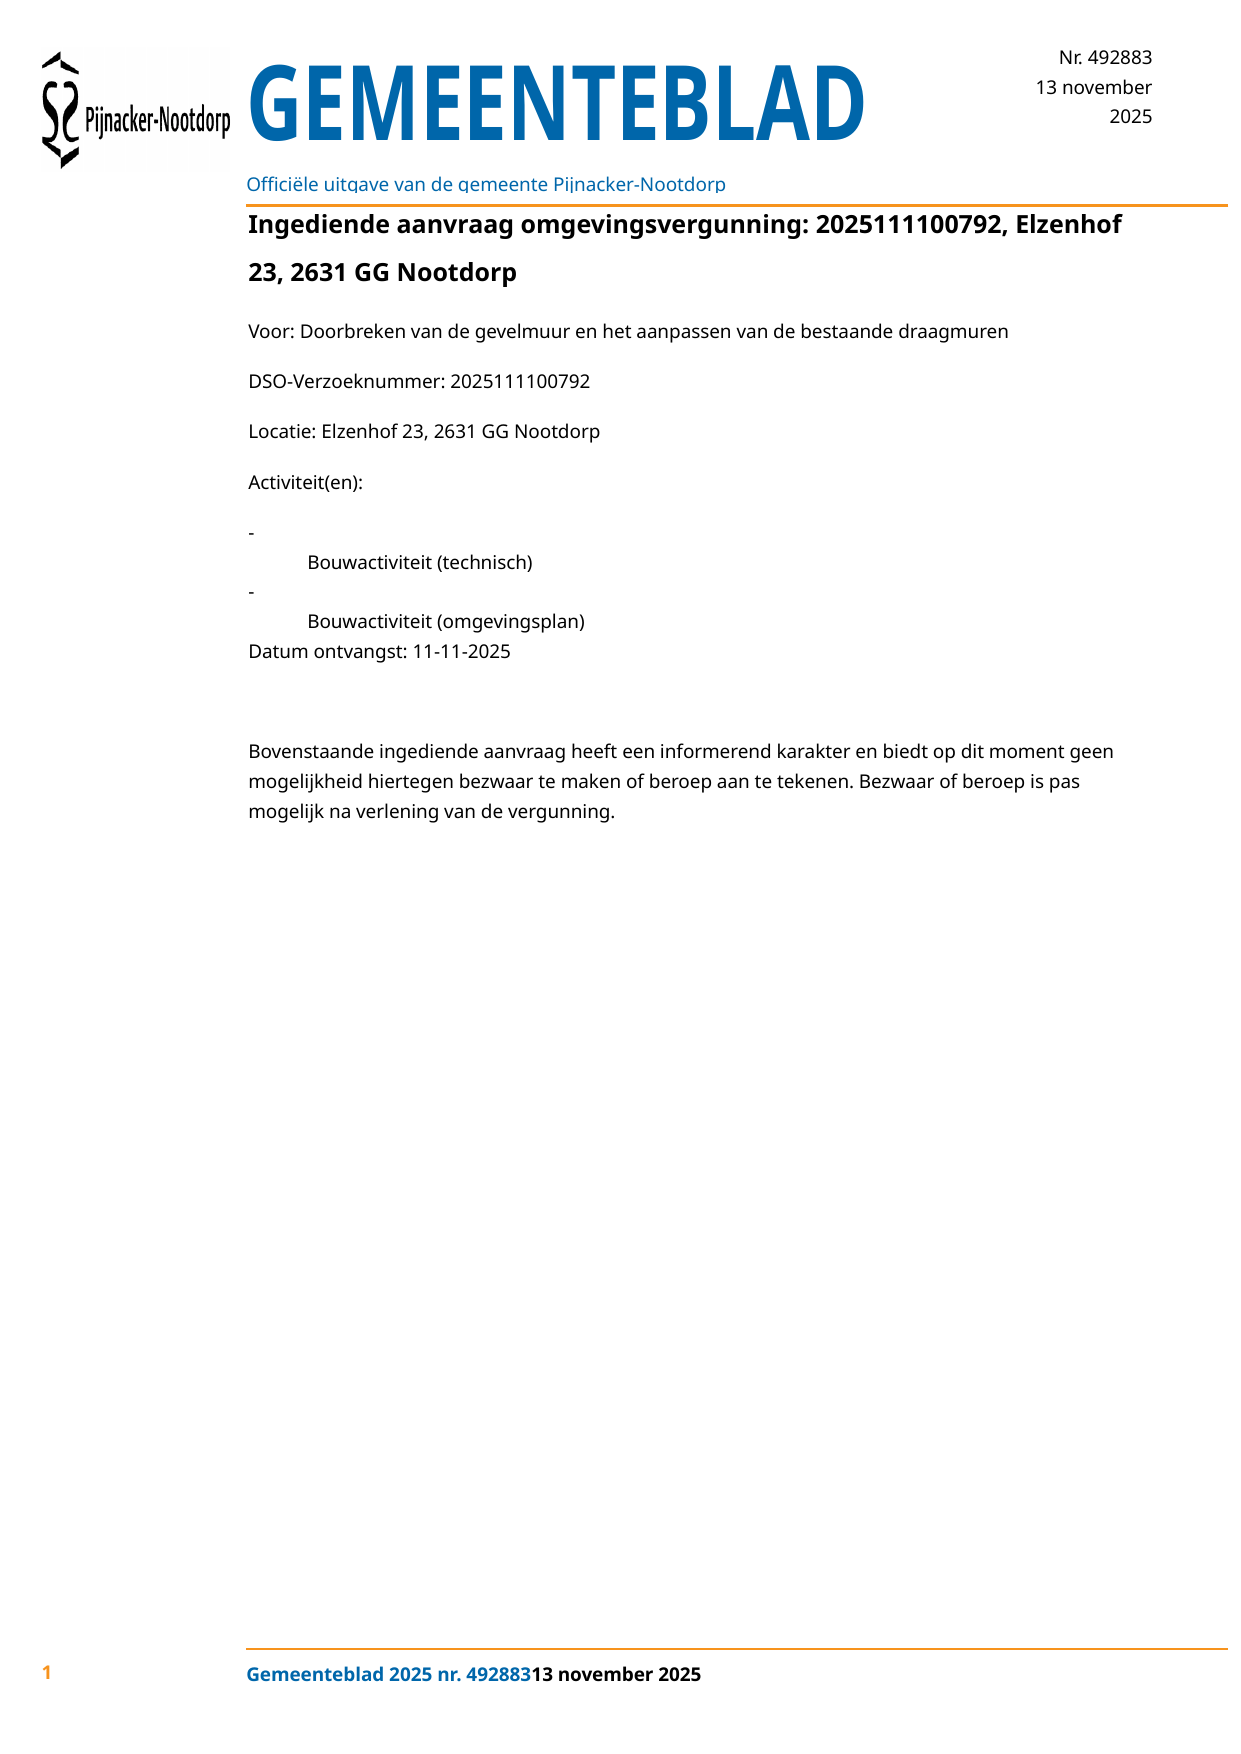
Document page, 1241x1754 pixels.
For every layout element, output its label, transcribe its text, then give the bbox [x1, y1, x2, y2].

text Voor: Doorbreken van de gevelmuur en het aanpassen van de bestaande draagmuren [248, 318, 1152, 344]
text Datum ontvangst: 11-11-2025 [248, 638, 1152, 664]
text Bovenstaande ingediende aanvraag heeft een informerend karakter en biedt op dit moment geen mogelijkheid hiertegen bezwaar te maken of beroep aan te tekenen. Bezwaar of beroep is pas mogelijk na verlening van de vergunning. [248, 739, 1152, 824]
text Locatie: Elzenhof 23, 2631 GG Nootdorp [248, 419, 1152, 444]
list Bouwactiviteit (omgevingsplan) [248, 608, 1152, 634]
list Bouwactiviteit (technisch) [248, 549, 1152, 575]
text DSO-Verzoeknummer: 2025111100792 [248, 368, 1152, 394]
text Activiteit(en): [248, 469, 1152, 495]
text Ingediende aanvraag omgevingsvergunning: 2025111100792, Elzenhof 23, 2631 GG Nootdorp [248, 207, 1152, 288]
picture [41, 47, 231, 172]
